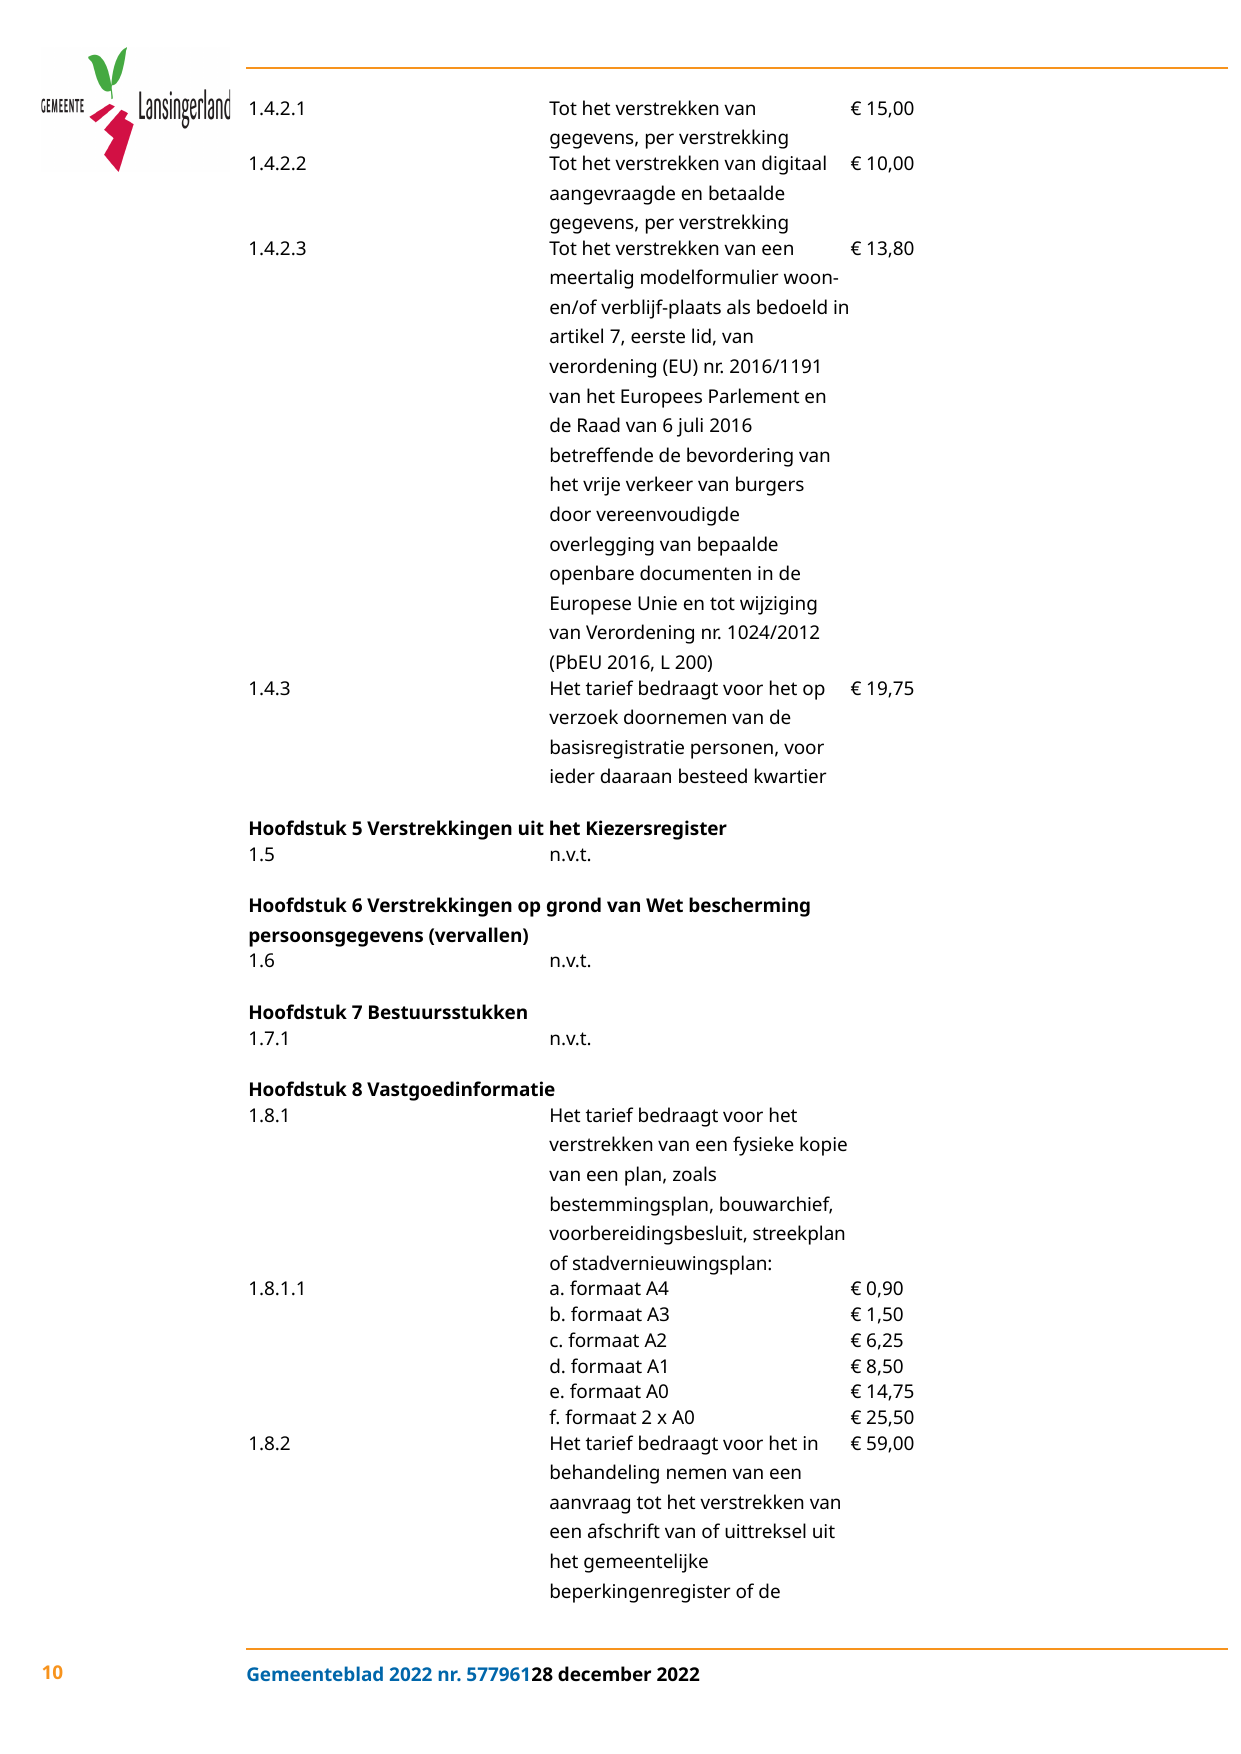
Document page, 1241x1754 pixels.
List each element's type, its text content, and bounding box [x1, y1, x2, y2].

table_cell d. formaat A1 [549, 1353, 850, 1378]
table_cell [248, 1327, 549, 1353]
table_cell € 59,00 [850, 1430, 1152, 1604]
table_cell [850, 815, 1152, 841]
table_cell € 14,75 [850, 1379, 1152, 1404]
table_cell [248, 973, 1152, 999]
table_cell 1.4.2.1 [248, 95, 549, 150]
table_cell n.v.t. [549, 948, 850, 973]
table_cell Tot het verstrekken van een meertalig modelformulier woon- en/of verblijf-plaats als bedoeld in artikel 7, eerste lid, van verordening (EU) nr. 2016/1191 van het Europees Parlement en de Raad van 6 juli 2016 betreffende de bevordering van het vrije verkeer van burgers door vereenvoudigde overlegging van bepaalde openbare documenten in de Europese Unie en tot wijziging van Verordening nr. 1024/2012 (PbEU 2016, L 200) [549, 235, 850, 675]
table_cell 1.4.3 [248, 675, 549, 789]
table_cell Tot het verstrekken van digitaal aangevraagde en betaalde gegevens, per verstrekking [549, 150, 850, 235]
table_cell € 15,00 [850, 95, 1152, 150]
table_cell € 8,50 [850, 1353, 1152, 1378]
table_cell [850, 1102, 1152, 1276]
table_cell € 1,50 [850, 1301, 1152, 1327]
table_cell 1.6 [248, 948, 549, 973]
table_cell 1.7.1 [248, 1025, 549, 1051]
table_cell Hoofdstuk 7 Bestuursstukken [248, 999, 850, 1025]
table_cell [248, 1051, 1152, 1076]
table_cell [248, 789, 1152, 815]
table_cell Tot het verstrekken van gegevens, per verstrekking [549, 95, 850, 150]
table_cell € 25,50 [850, 1404, 1152, 1430]
table_cell 1.4.2.2 [248, 150, 549, 235]
table_cell n.v.t. [549, 841, 850, 867]
table_cell [850, 1025, 1152, 1051]
picture [41, 47, 231, 172]
table_cell c. formaat A2 [549, 1327, 850, 1353]
table_cell 1.8.1.1 [248, 1276, 549, 1301]
table_cell a. formaat A4 [549, 1276, 850, 1301]
table_cell 1.5 [248, 841, 549, 867]
table_cell Het tarief bedraagt voor het verstrekken van een fysieke kopie van een plan, zoals bestemmingsplan, bouwarchief, voorbereidingsbesluit, streekplan of stadvernieuwingsplan: [549, 1102, 850, 1276]
table_cell Het tarief bedraagt voor het in behandeling nemen van een aanvraag tot het verstrekken van een afschrift van of uittreksel uit het gemeentelijke beperkingenregister of de [549, 1430, 850, 1604]
table_cell € 0,90 [850, 1276, 1152, 1301]
table_cell 1.4.2.3 [248, 235, 549, 675]
table_cell € 6,25 [850, 1327, 1152, 1353]
table_cell € 13,80 [850, 235, 1152, 675]
table_cell [248, 1301, 549, 1327]
table_cell [248, 1404, 549, 1430]
table_cell n.v.t. [549, 1025, 850, 1051]
table_cell 1.8.1 [248, 1102, 549, 1276]
table_cell f. formaat 2 x A0 [549, 1404, 850, 1430]
table_cell € 19,75 [850, 675, 1152, 789]
table_cell e. formaat A0 [549, 1379, 850, 1404]
table_cell [850, 841, 1152, 867]
table_cell [850, 948, 1152, 973]
table_cell 1.8.2 [248, 1430, 549, 1604]
table_cell [248, 867, 1152, 892]
table_cell Het tarief bedraagt voor het op verzoek doornemen van de basisregistratie personen, voor ieder daaraan besteed kwartier [549, 675, 850, 789]
table_cell b. formaat A3 [549, 1301, 850, 1327]
table_cell [850, 892, 1152, 948]
table_cell [248, 1353, 549, 1378]
table_cell Hoofdstuk 8 Vastgoedinformatie [248, 1076, 850, 1102]
table_cell [248, 1379, 549, 1404]
table_cell € 10,00 [850, 150, 1152, 235]
table_cell [850, 1076, 1152, 1102]
table_cell Hoofdstuk 6 Verstrekkingen op grond van Wet bescherming persoonsgegevens (vervallen) [248, 892, 850, 948]
table_cell [850, 999, 1152, 1025]
table_cell Hoofdstuk 5 Verstrekkingen uit het Kiezersregister [248, 815, 850, 841]
